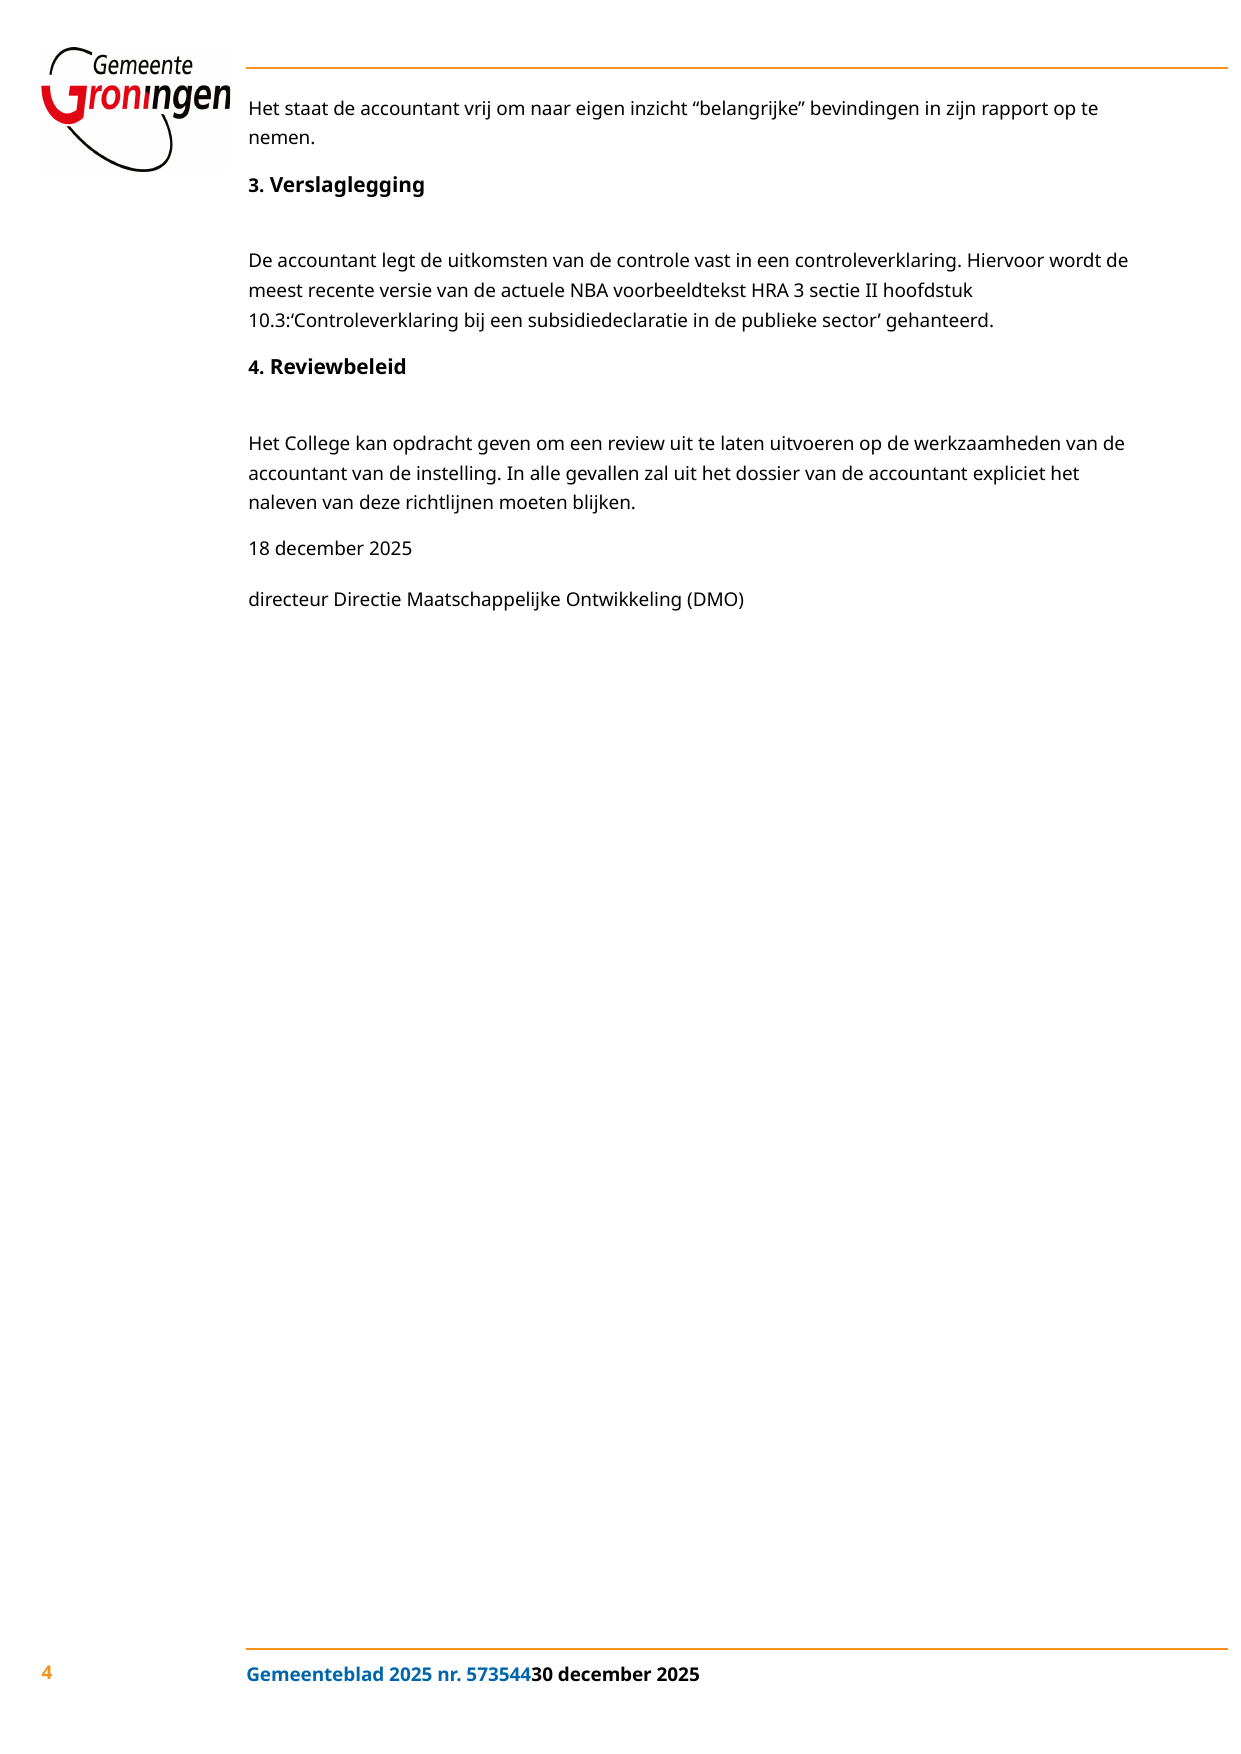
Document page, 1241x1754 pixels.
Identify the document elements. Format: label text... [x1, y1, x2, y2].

text Het staat de accountant vrij om naar eigen inzicht “belangrijke” bevindingen in zijn rapport op te nemen. [248, 95, 1152, 150]
text De accountant legt de uitkomsten van de controle vast in een controleverklaring. Hiervoor wordt de meest recente versie van de actuele NBA voorbeeldtekst HRA 3 sectie II hoofdstuk 10.3:‘Controleverklaring bij een subsidiedeclaratie in de publieke sector’ gehanteerd. [248, 248, 1152, 333]
text 4. Reviewbeleid [248, 352, 1152, 381]
text Het College kan opdracht geven om een review uit te laten uitvoeren op de werkzaamheden van de accountant van de instelling. In alle gevallen zal uit het dossier van de accountant expliciet het naleven van deze richtlijnen moeten blijken. [248, 430, 1152, 515]
text 18 december 2025 [248, 535, 1152, 561]
text 3. Verslaglegging [248, 170, 1152, 198]
text directeur Directie Maatschappelijke Ontwikkeling (DMO) [248, 586, 1152, 612]
picture [41, 47, 231, 172]
